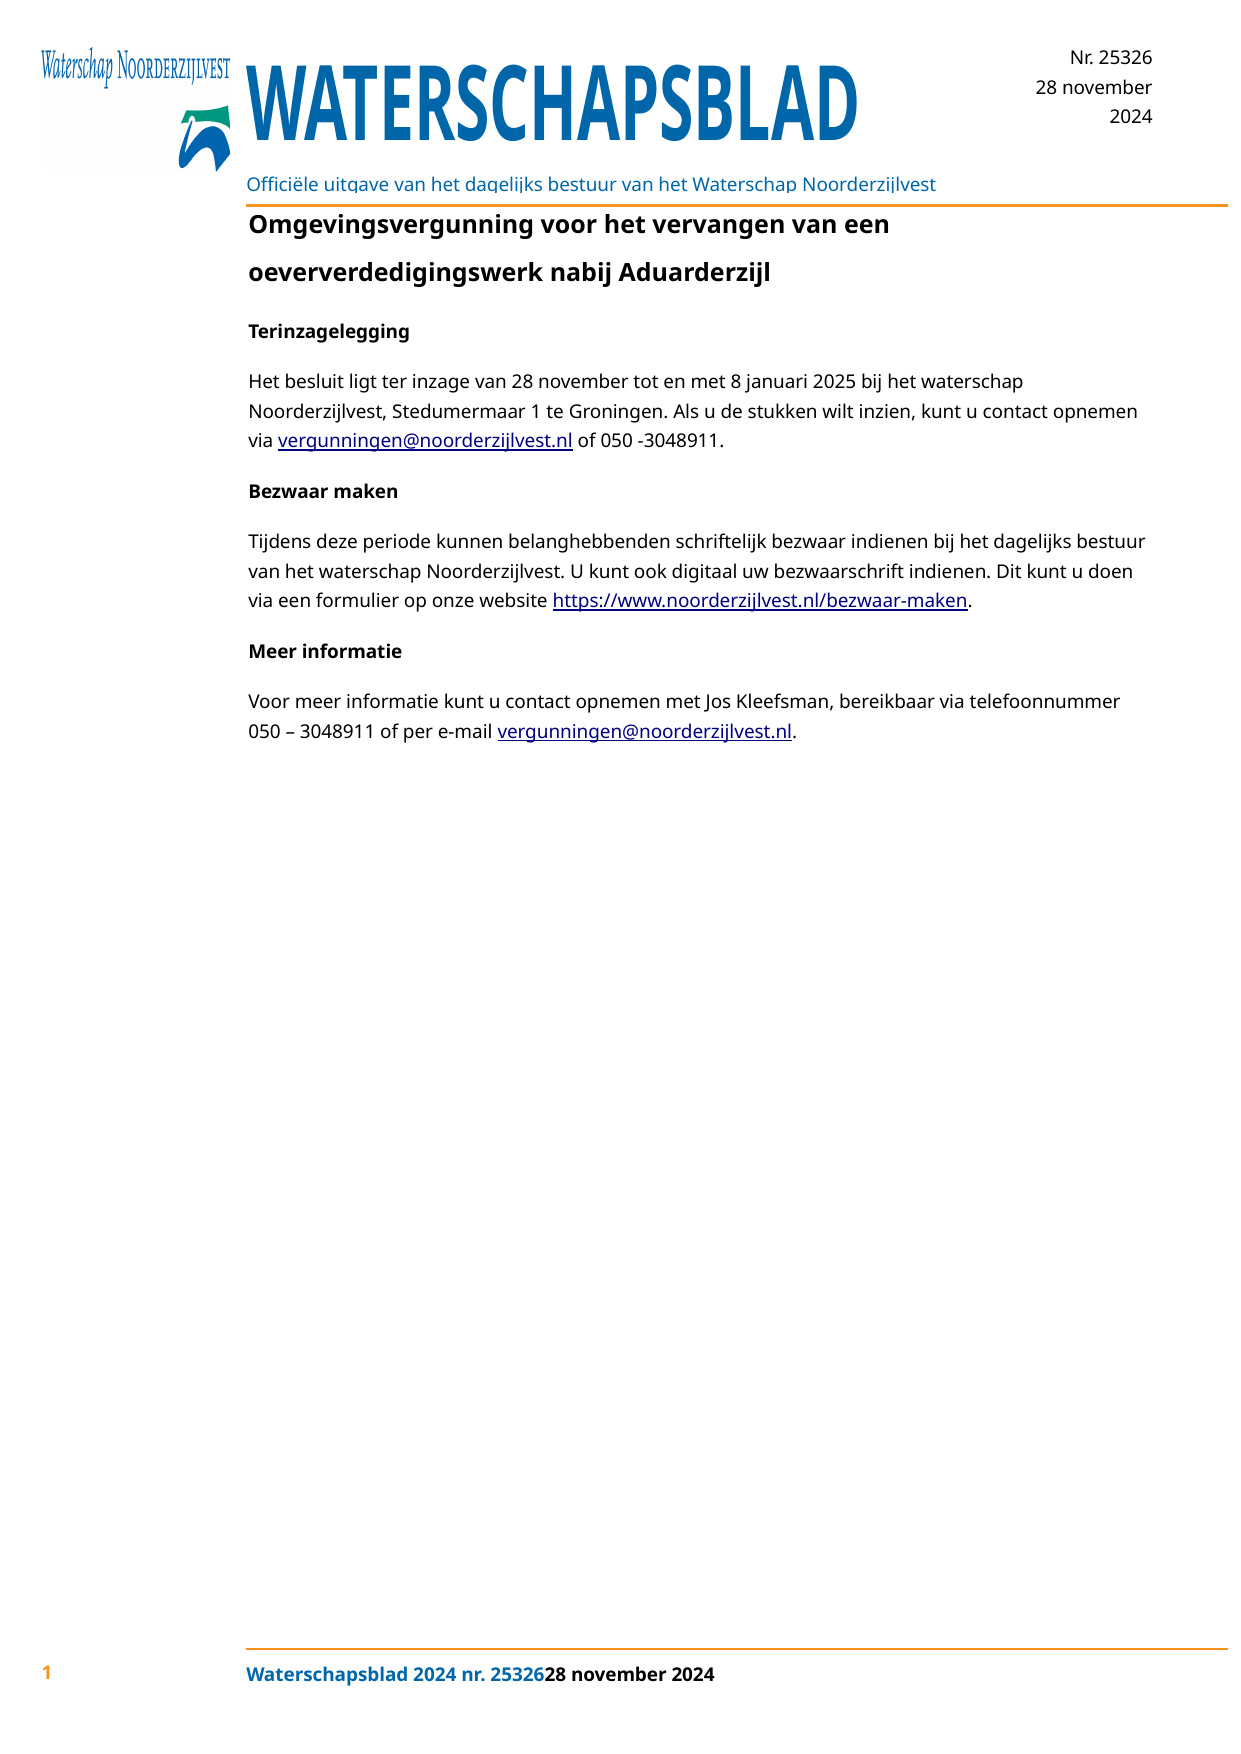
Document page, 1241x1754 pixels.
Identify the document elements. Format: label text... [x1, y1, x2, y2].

text Het besluit ligt ter inzage van 28 november tot en met 8 januari 2025 bij het waterschap Noorderzijlvest, Stedumermaar 1 te Groningen. Als u de stukken wilt inzien, kunt u contact opnemen via vergunningen@noorderzijlvest.nl of 050 -3048911. [248, 368, 1152, 453]
text Meer informatie [248, 638, 1152, 664]
text Terinzagelegging [248, 318, 1152, 344]
text Voor meer informatie kunt u contact opnemen met Jos Kleefsman, bereikbaar via telefoonnummer 050 – 3048911 of per e-mail vergunningen@noorderzijlvest.nl. [248, 688, 1152, 744]
text Bezwaar maken [248, 478, 1152, 504]
text Tijdens deze periode kunnen belanghebbenden schriftelijk bezwaar indienen bij het dagelijks bestuur van het waterschap Noorderzijlvest. U kunt ook digitaal uw bezwaarschrift indienen. Dit kunt u doen via een formulier op onze website https://www.noorderzijlvest.nl/bezwaar-maken. [248, 528, 1152, 613]
text Omgevingsvergunning voor het vervangen van een oeververdedigingswerk nabij Aduarderzijl [248, 207, 1152, 288]
picture [41, 47, 231, 172]
